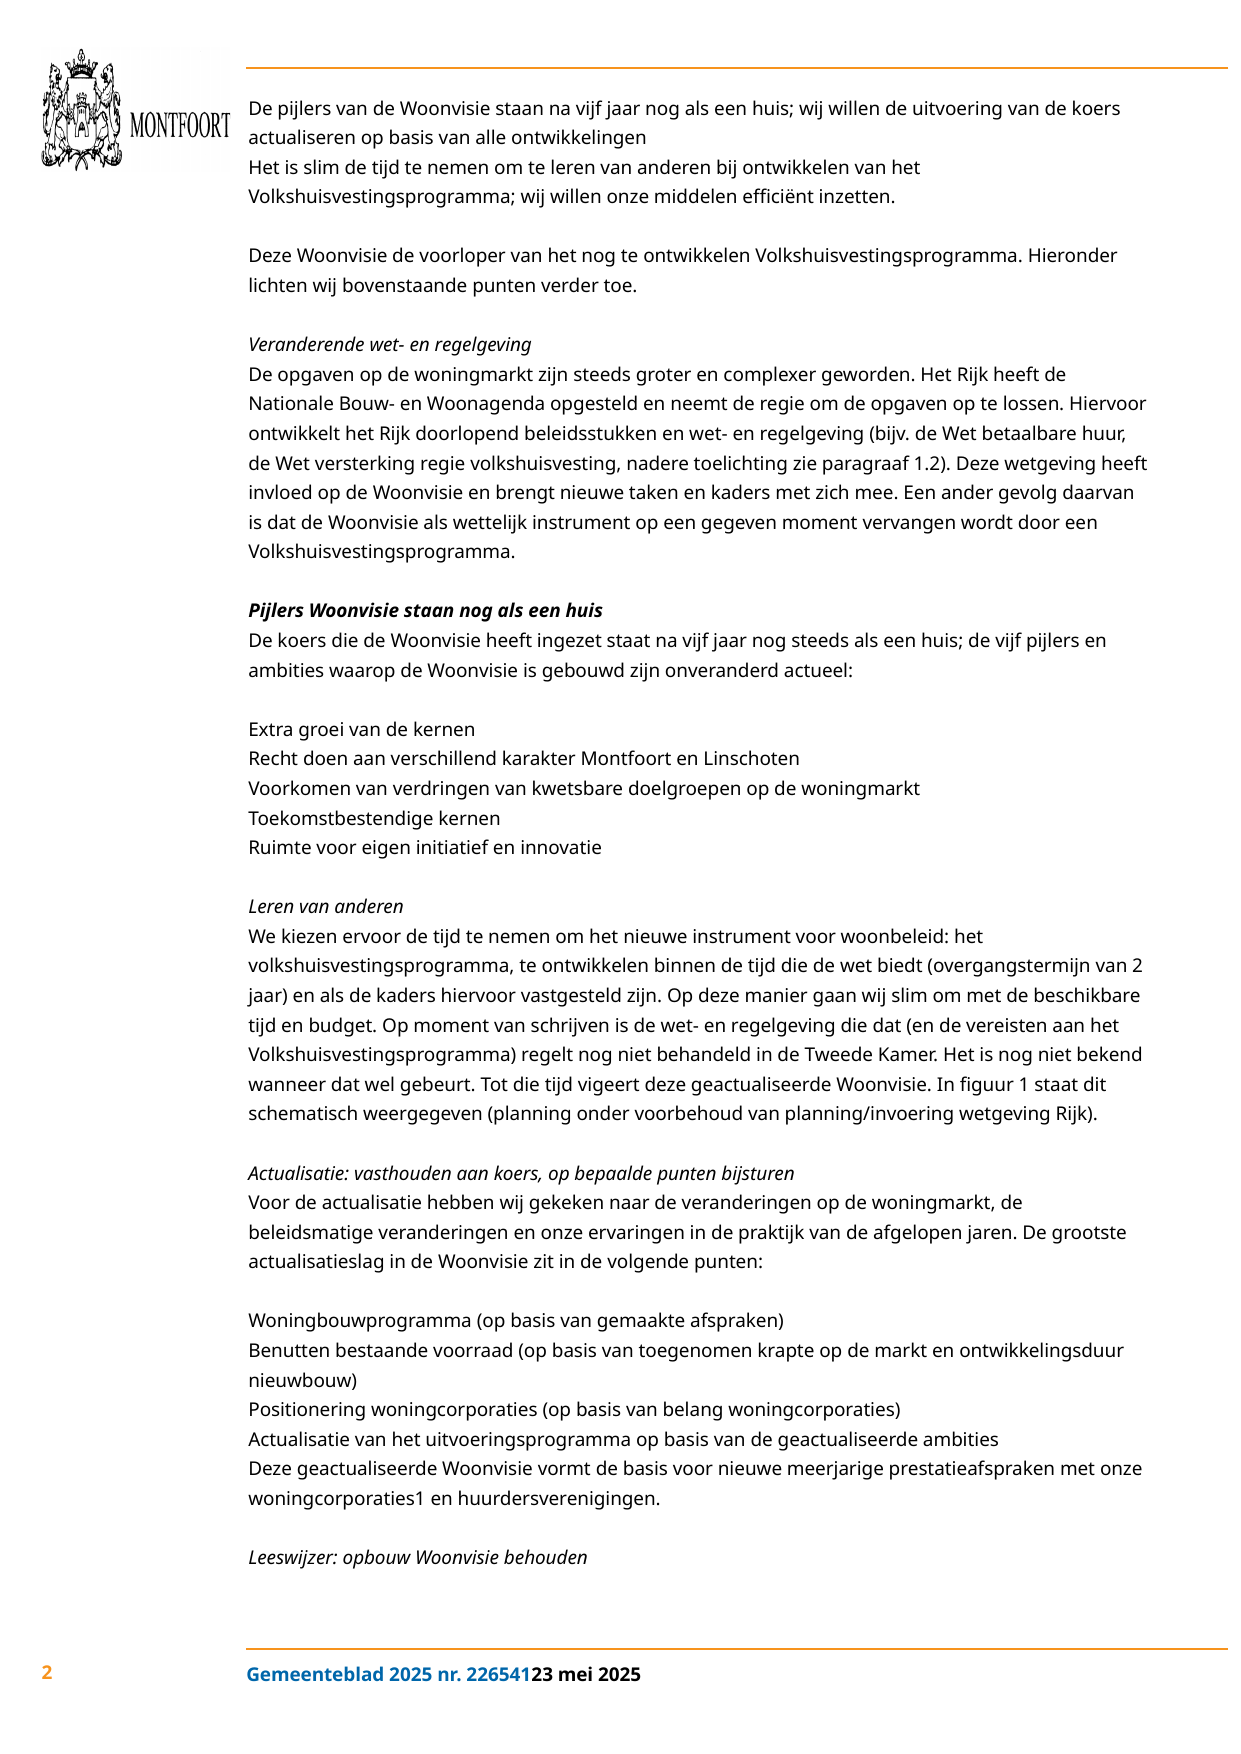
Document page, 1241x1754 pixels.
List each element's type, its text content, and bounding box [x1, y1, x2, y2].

text Toekomstbestendige kernen [248, 805, 1152, 831]
text Voorkomen van verdringen van kwetsbare doelgroepen op de woningmarkt [248, 775, 1152, 801]
picture [41, 47, 231, 172]
text De pijlers van de Woonvisie staan na vijf jaar nog als een huis; wij willen de uitvoering van de koers actualiseren op basis van alle ontwikkelingen [248, 95, 1152, 150]
text Benutten bestaande voorraad (op basis van toegenomen krapte op de markt en ontwikkelingsduur nieuwbouw) [248, 1337, 1152, 1393]
text Woningbouwprogramma (op basis van gemaakte afspraken) [248, 1308, 1152, 1333]
text Leren van anderen [248, 893, 1152, 919]
text Ruimte voor eigen initiatief en innovatie [248, 834, 1152, 860]
text De koers die de Woonvisie heeft ingezet staat na vijf jaar nog steeds als een huis; de vijf pijlers en ambities waarop de Woonvisie is gebouwd zijn onveranderd actueel: [248, 627, 1152, 683]
text Het is slim de tijd te nemen om te leren van anderen bij ontwikkelen van het Volkshuisvestingsprogramma; wij willen onze middelen efficiënt inzetten. [248, 154, 1152, 209]
text Voor de actualisatie hebben wij gekeken naar de veranderingen op de woningmarkt, de beleidsmatige veranderingen en onze ervaringen in de praktijk van de afgelopen jaren. De grootste actualisatieslag in de Woonvisie zit in de volgende punten: [248, 1189, 1152, 1274]
text Positionering woningcorporaties (op basis van belang woningcorporaties) [248, 1396, 1152, 1422]
text We kiezen ervoor de tijd te nemen om het nieuwe instrument voor woonbeleid: het volkshuisvestingsprogramma, te ontwikkelen binnen de tijd die de wet biedt (overgangstermijn van 2 jaar) en als de kaders hiervoor vastgesteld zijn. Op deze manier gaan wij slim om met de beschikbare tijd en budget. Op moment van schrijven is de wet- en regelgeving die dat (en de vereisten aan het Volkshuisvestingsprogramma) regelt nog niet behandeld in de Tweede Kamer. Het is nog niet bekend wanneer dat wel gebeurt. Tot die tijd vigeert deze geactualiseerde Woonvisie. In figuur 1 staat dit schematisch weergegeven (planning onder voorbehoud van planning/invoering wetgeving Rijk). [248, 923, 1152, 1126]
text De opgaven op de woningmarkt zijn steeds groter en complexer geworden. Het Rijk heeft de Nationale Bouw- en Woonagenda opgesteld en neemt de regie om de opgaven op te lossen. Hiervoor ontwikkelt het Rijk doorlopend beleidsstukken en wet- en regelgeving (bijv. de Wet betaalbare huur, de Wet versterking regie volkshuisvesting, nadere toelichting zie paragraaf 1.2). Deze wetgeving heeft invloed op de Woonvisie en brengt nieuwe taken en kaders met zich mee. Een ander gevolg daarvan is dat de Woonvisie als wettelijk instrument op een gegeven moment vervangen wordt door een Volkshuisvestingsprogramma. [248, 361, 1152, 564]
text Recht doen aan verschillend karakter Montfoort en Linschoten [248, 746, 1152, 771]
text Deze geactualiseerde Woonvisie vormt de basis voor nieuwe meerjarige prestatieafspraken met onze woningcorporaties1 en huurdersverenigingen. [248, 1456, 1152, 1511]
text Leeswijzer: opbouw Woonvisie behouden [248, 1544, 1152, 1570]
text Deze Woonvisie de voorloper van het nog te ontwikkelen Volkshuisvestingsprogramma. Hieronder lichten wij bovenstaande punten verder toe. [248, 243, 1152, 298]
text Veranderende wet- en regelgeving [248, 331, 1152, 357]
text Actualisatie van het uitvoeringsprogramma op basis van de geactualiseerde ambities [248, 1426, 1152, 1452]
text Actualisatie: vasthouden aan koers, op bepaalde punten bijsturen [248, 1160, 1152, 1186]
text Extra groei van de kernen [248, 716, 1152, 742]
text Pijlers Woonvisie staan nog als een huis [248, 598, 1152, 623]
